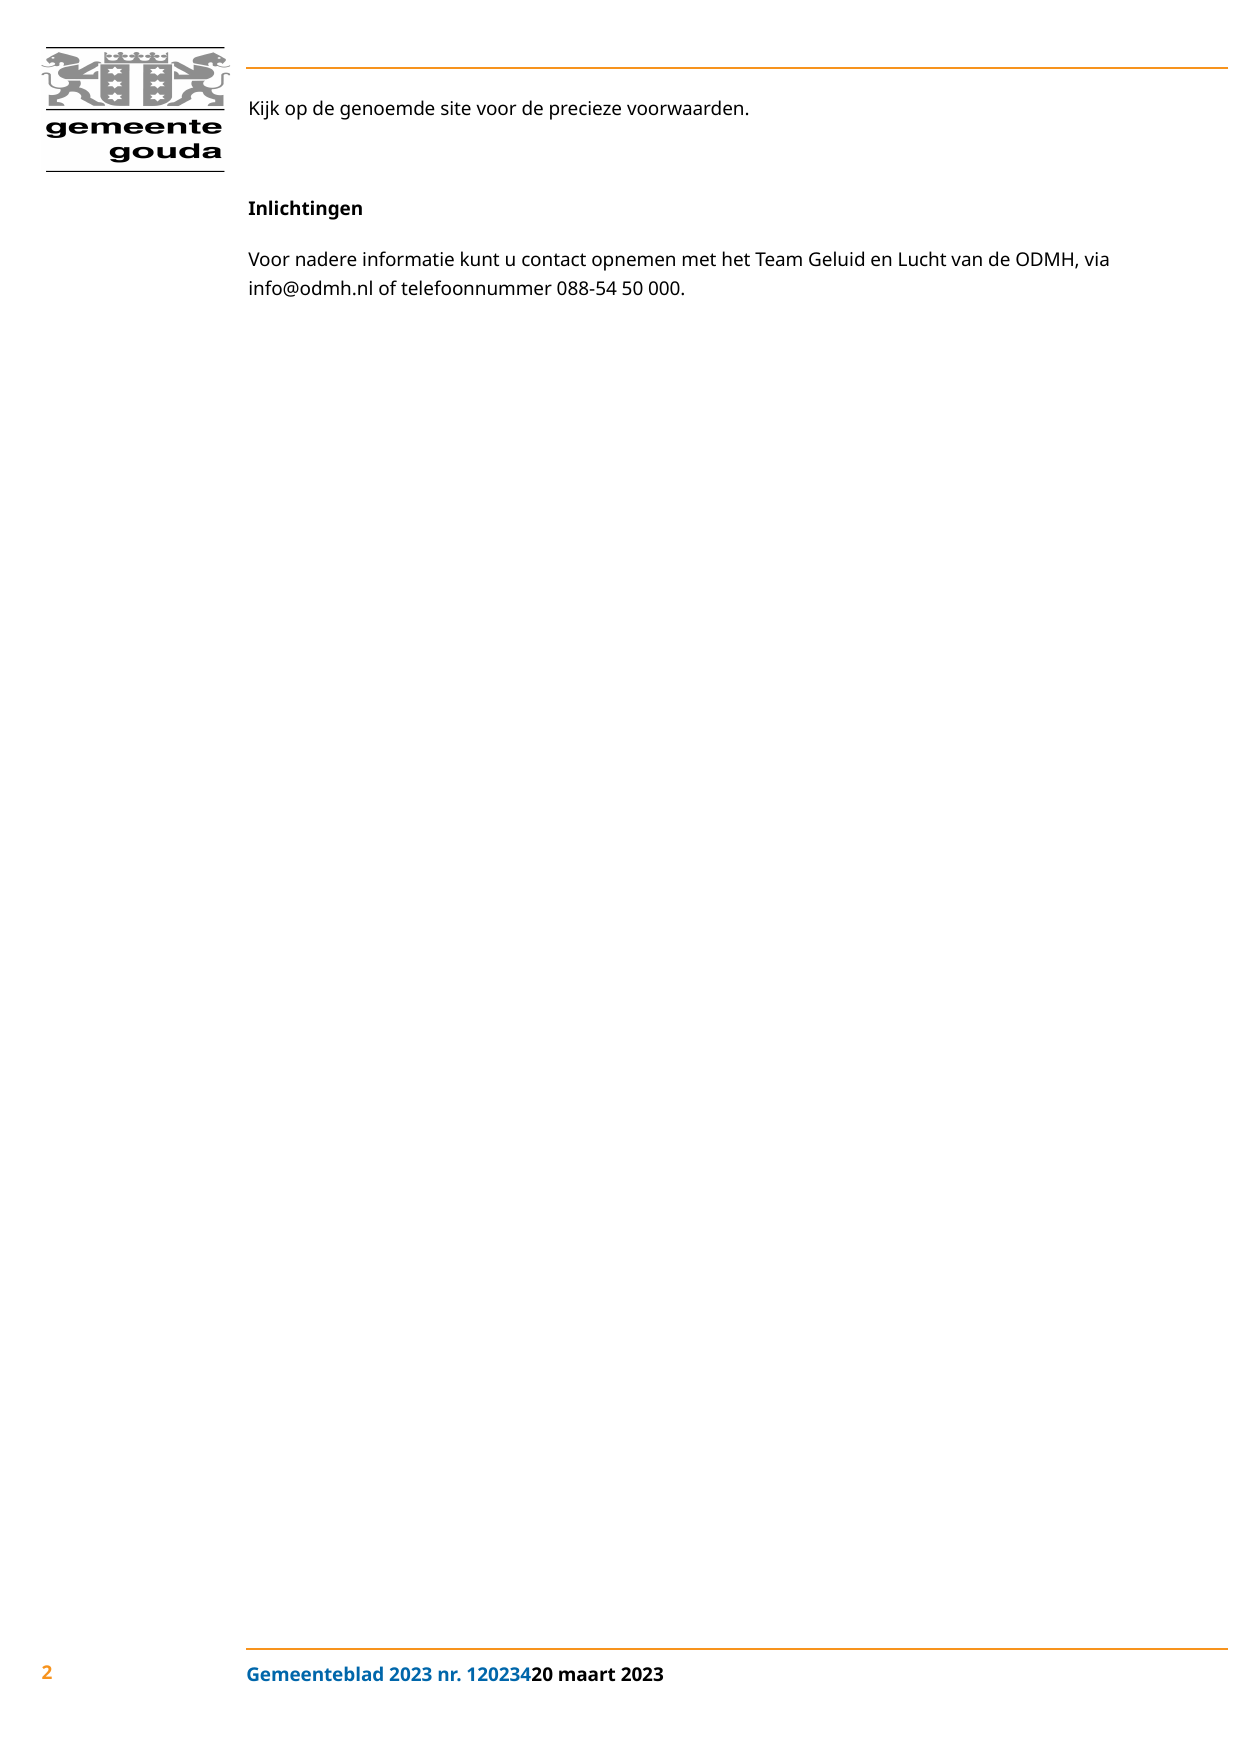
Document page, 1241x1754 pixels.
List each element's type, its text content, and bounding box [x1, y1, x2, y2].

text Kijk op de genoemde site voor de precieze voorwaarden. [248, 95, 1152, 121]
text Voor nadere informatie kunt u contact opnemen met het Team Geluid en Lucht van de ODMH, via info@odmh.nl of telefoonnummer 088-54 50 000. [248, 246, 1152, 301]
text Inlichtingen [248, 196, 1152, 221]
picture [41, 47, 231, 172]
